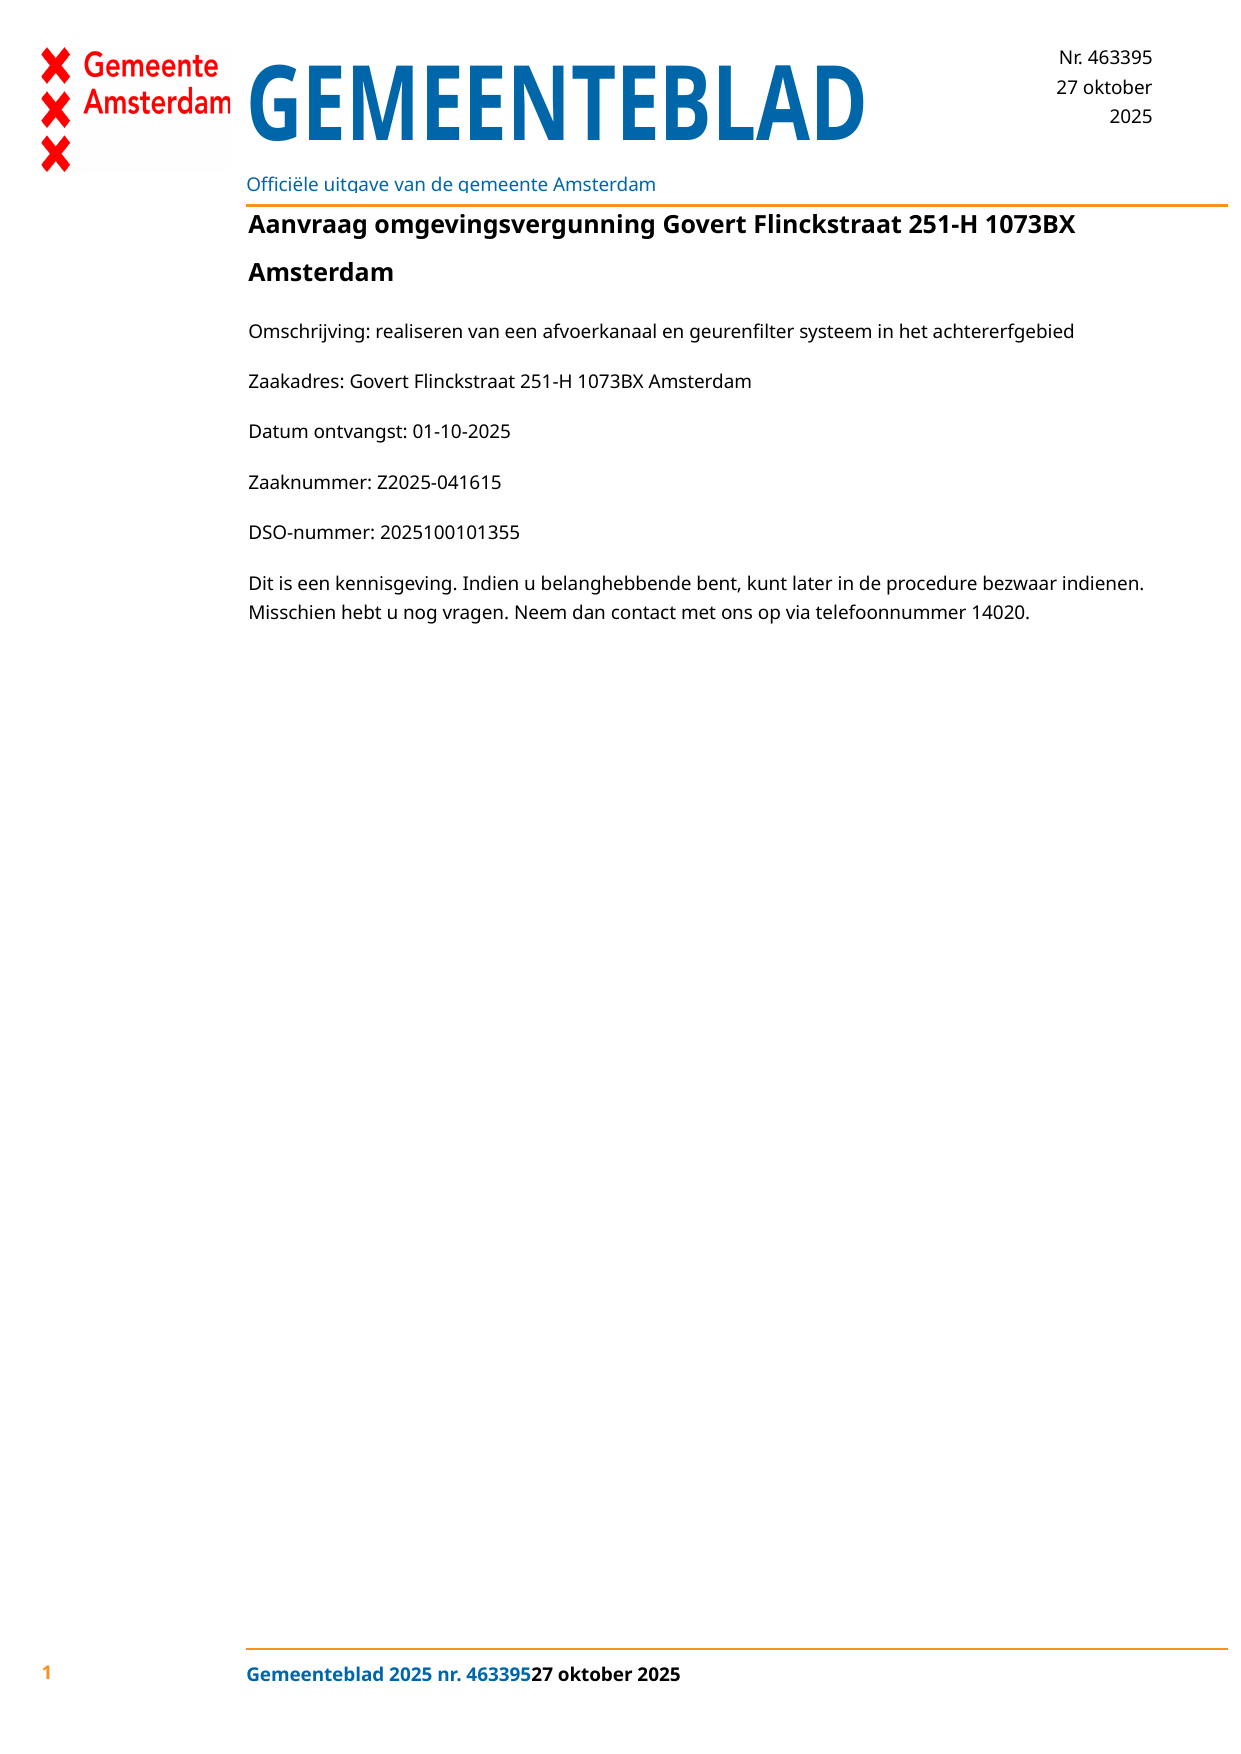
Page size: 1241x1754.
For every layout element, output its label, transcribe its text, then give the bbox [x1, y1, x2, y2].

text Zaakadres: Govert Flinckstraat 251-H 1073BX Amsterdam [248, 368, 1152, 394]
text Aanvraag omgevingsvergunning Govert Flinckstraat 251-H 1073BX Amsterdam [248, 207, 1152, 288]
text Dit is een kennisgeving. Indien u belanghebbende bent, kunt later in de procedure bezwaar indienen. Misschien hebt u nog vragen. Neem dan contact met ons op via telefoonnummer 14020. [248, 570, 1152, 625]
picture [41, 47, 231, 172]
text Zaaknummer: Z2025-041615 [248, 469, 1152, 495]
text DSO-nummer: 2025100101355 [248, 519, 1152, 545]
text Omschrijving: realiseren van een afvoerkanaal en geurenfilter systeem in het achtererfgebied [248, 318, 1152, 344]
text Datum ontvangst: 01-10-2025 [248, 419, 1152, 444]
